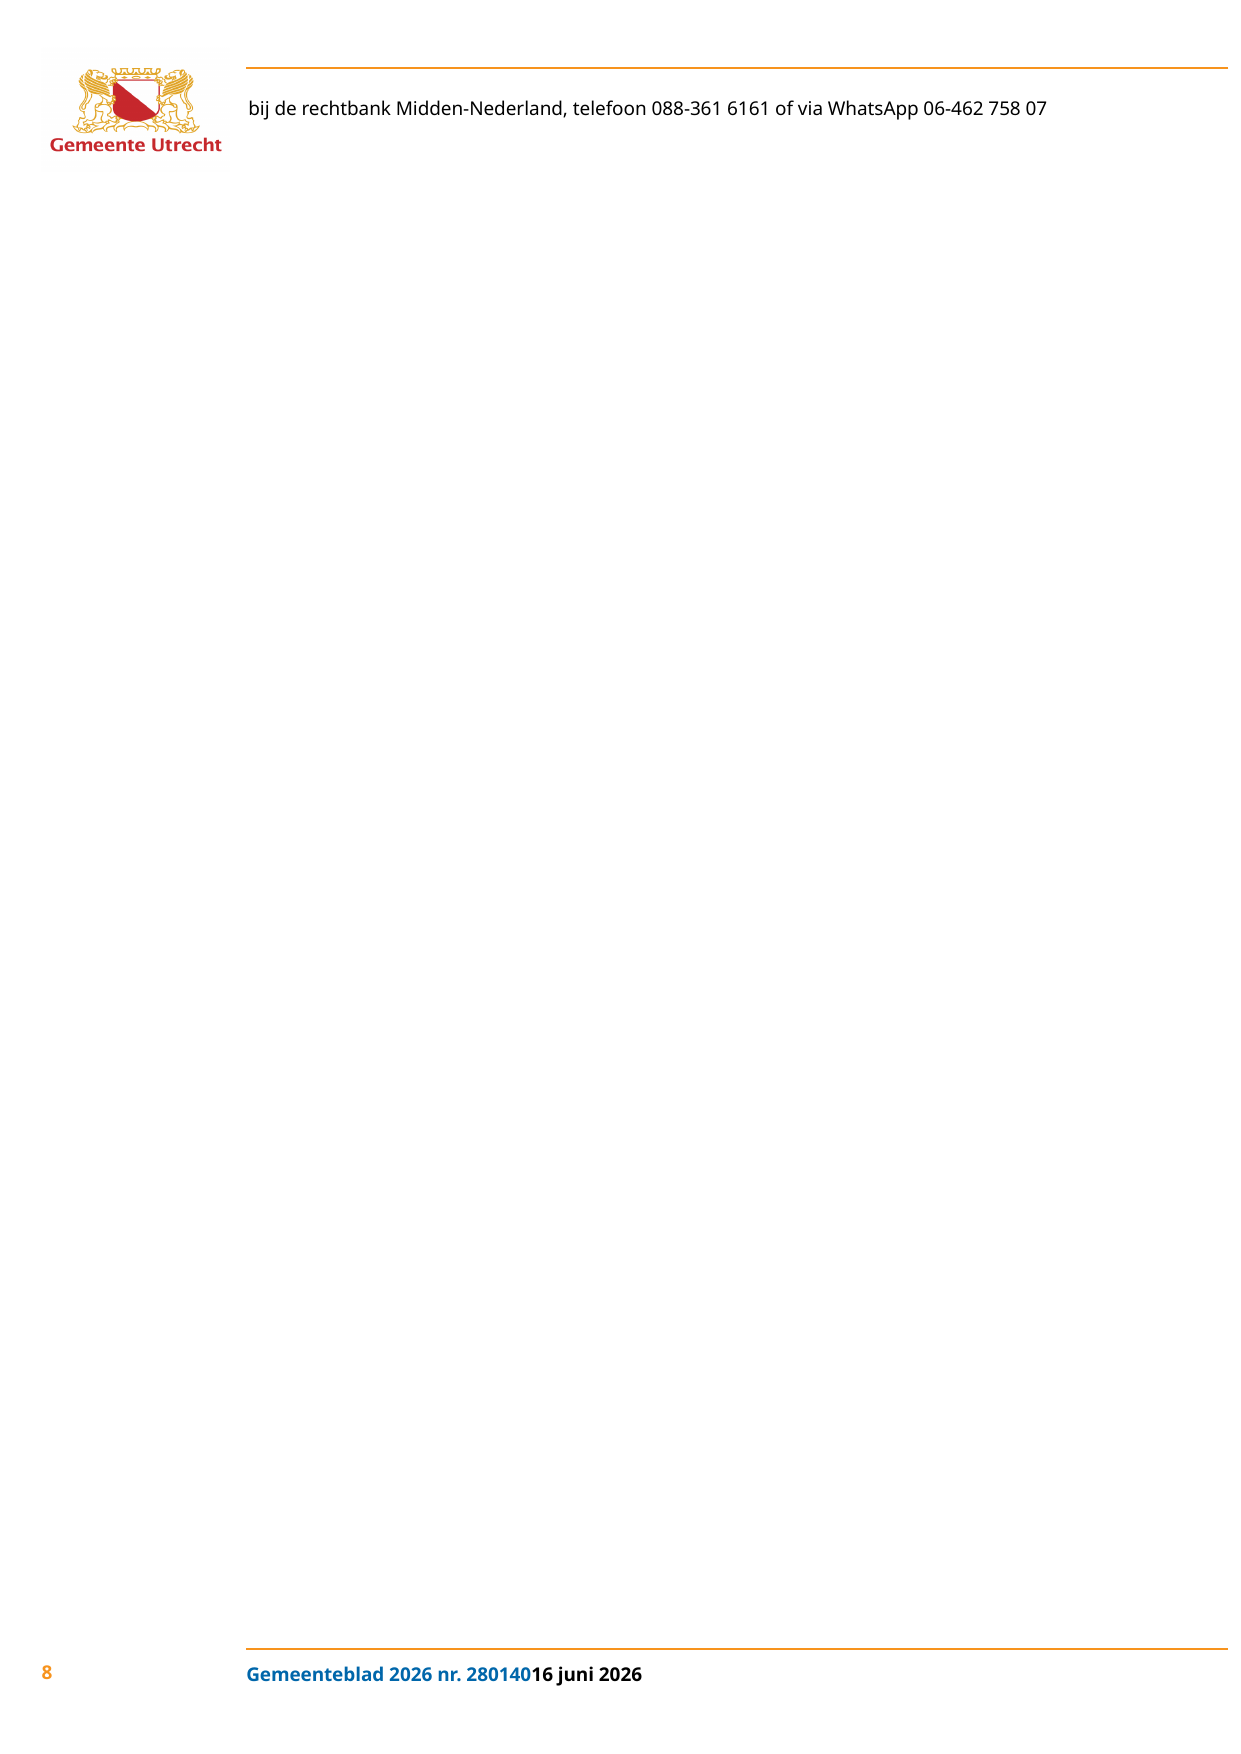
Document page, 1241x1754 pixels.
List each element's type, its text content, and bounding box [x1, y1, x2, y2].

picture [41, 47, 231, 172]
text bij de rechtbank Midden-Nederland, telefoon 088-361 6161 of via WhatsApp 06-462 758 07 [248, 95, 1152, 121]
